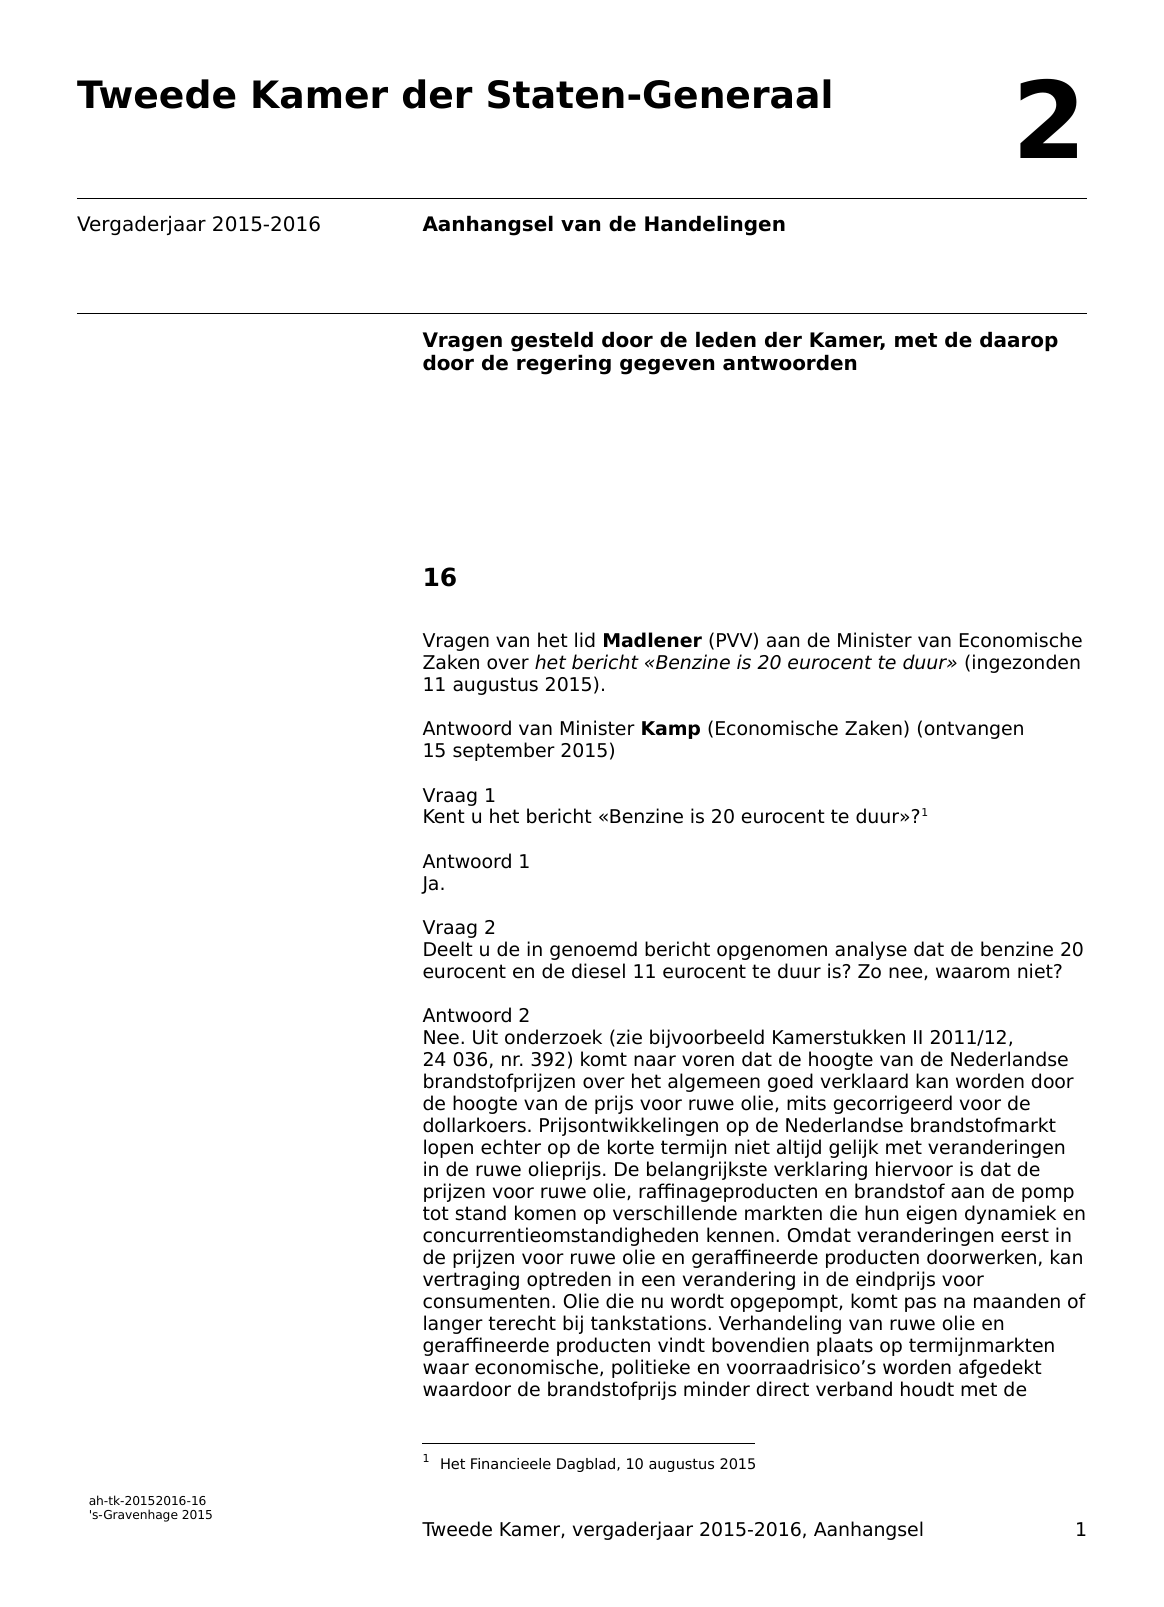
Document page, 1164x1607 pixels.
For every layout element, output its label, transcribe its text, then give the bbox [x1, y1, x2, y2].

text 's-Gravenhage 2015 [88, 1508, 323, 1522]
text Ja. [422, 873, 1087, 894]
table_cell Aanhangsel van de Handelingen [422, 199, 1087, 313]
table_cell Vragen gesteld door de leden der Kamer, met de daarop door de regering gegeven antwoorden [422, 314, 1087, 375]
text Vragen van het lid Madlener (PVV) aan de Minister van Economische Zaken over het bericht «Benzine is 20 eurocent te duur» (ingezonden 11 augustus 2015). [422, 630, 1087, 696]
text Antwoord van Minister Kamp (Economische Zaken) (ontvangen 15 september 2015) [422, 718, 1087, 762]
text Antwoord 1 [422, 851, 1087, 873]
text Het Financieele Dagblad, 10 augustus 2015 [422, 1452, 1087, 1474]
table_cell Vergaderjaar 2015-2016 [77, 199, 422, 313]
text Vraag 2 [422, 917, 1087, 939]
text Nee. Uit onderzoek (zie bijvoorbeeld Kamerstukken II 2011/12, 24 036, nr. 392) komt naar voren dat de hoogte van de Nederlandse brandstofprijzen over het algemeen goed verklaard kan worden door de hoogte van de prijs voor ruwe olie, mits gecorrigeerd voor de dollarkoers. Prijsontwikkelingen op de Nederlandse brandstofmarkt lopen echter op de korte termijn niet altijd gelijk met veranderingen in de ruwe olieprijs. De belangrijkste verklaring hiervoor is dat de prijzen voor ruwe olie, raffinageproducten en brandstof aan de pomp tot stand komen op verschillende markten die hun eigen dynamiek en concurrentieomstandigheden kennen. Omdat veranderingen eerst in de prijzen voor ruwe olie en geraffineerde producten doorwerken, kan vertraging optreden in een verandering in de eindprijs voor consumenten. Olie die nu wordt opgepompt, komt pas na maanden of langer terecht bij tankstations. Verhandeling van ruwe olie en geraffineerde producten vindt bovendien plaats op termijnmarkten waar economische, politieke en voorraadrisico’s worden afgedekt waardoor de brandstofprijs minder direct verband houdt met de [422, 1027, 1087, 1401]
table_header Tweede Kamer der Staten-Generaal [77, 59, 886, 198]
text ah-tk-20152016-16 [88, 1494, 323, 1508]
text Antwoord 2 [422, 1005, 1087, 1027]
table_header 2 [886, 59, 1087, 198]
text Vraag 1 [422, 784, 1087, 806]
text Deelt u de in genoemd bericht opgenomen analyse dat de benzine 20 eurocent en de diesel 11 eurocent te duur is? Zo nee, waarom niet? [422, 939, 1087, 983]
text Kent u het bericht «Benzine is 20 eurocent te duur»? [422, 806, 1087, 828]
table_cell [77, 314, 422, 375]
text 16 [422, 563, 1087, 592]
